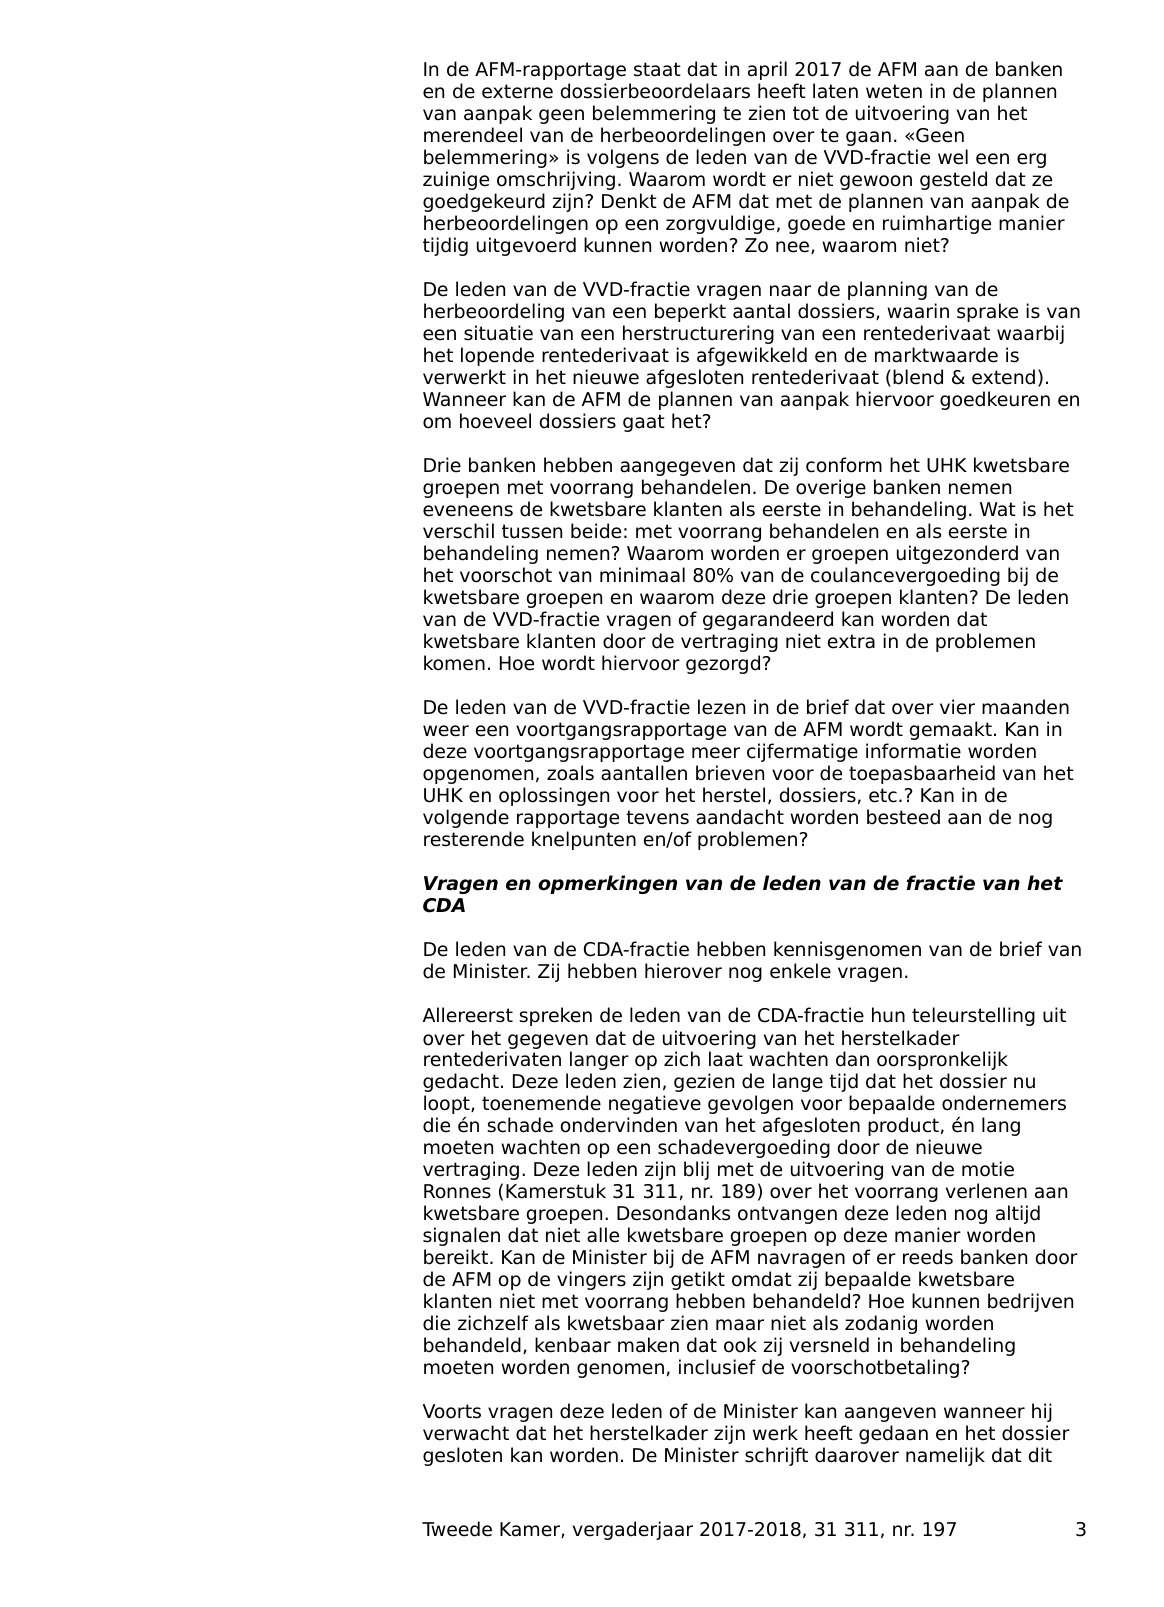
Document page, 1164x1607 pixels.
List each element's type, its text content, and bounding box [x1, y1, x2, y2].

text Drie banken hebben aangegeven dat zij conform het UHK kwetsbare groepen met voorrang behandelen. De overige banken nemen eveneens de kwetsbare klanten als eerste in behandeling. Wat is het verschil tussen beide: met voorrang behandelen en als eerste in behandeling nemen? Waarom worden er groepen uitgezonderd van het voorschot van minimaal 80% van de coulancevergoeding bij de kwetsbare groepen en waarom deze drie groepen klanten? De leden van de VVD-fractie vragen of gegarandeerd kan worden dat kwetsbare klanten door de vertraging niet extra in de problemen komen. Hoe wordt hiervoor gezorgd? [422, 455, 1087, 675]
text De leden van de CDA-fractie hebben kennisgenomen van de brief van de Minister. Zij hebben hierover nog enkele vragen. [422, 939, 1087, 983]
text Allereerst spreken de leden van de CDA-fractie hun teleurstelling uit over het gegeven dat de uitvoering van het herstelkader rentederivaten langer op zich laat wachten dan oorspronkelijk gedacht. Deze leden zien, gezien de lange tijd dat het dossier nu loopt, toenemende negatieve gevolgen voor bepaalde ondernemers die én schade ondervinden van het afgesloten product, én lang moeten wachten op een schadevergoeding door de nieuwe vertraging. Deze leden zijn blij met de uitvoering van de motie Ronnes (Kamerstuk 31 311, nr. 189) over het voorrang verlenen aan kwetsbare groepen. Desondanks ontvangen deze leden nog altijd signalen dat niet alle kwetsbare groepen op deze manier worden bereikt. Kan de Minister bij de AFM navragen of er reeds banken door de AFM op de vingers zijn getikt omdat zij bepaalde kwetsbare klanten niet met voorrang hebben behandeld? Hoe kunnen bedrijven die zichzelf als kwetsbaar zien maar niet als zodanig worden behandeld, kenbaar maken dat ook zij versneld in behandeling moeten worden genomen, inclusief de voorschotbetaling? [422, 1005, 1087, 1379]
text Voorts vragen deze leden of de Minister kan aangeven wanneer hij verwacht dat het herstelkader zijn werk heeft gedaan en het dossier gesloten kan worden. De Minister schrijft daarover namelijk dat dit [422, 1401, 1087, 1467]
text In de AFM-rapportage staat dat in april 2017 de AFM aan de banken en de externe dossierbeoordelaars heeft laten weten in de plannen van aanpak geen belemmering te zien tot de uitvoering van het merendeel van de herbeoordelingen over te gaan. «Geen belemmering» is volgens de leden van de VVD-fractie wel een erg zuinige omschrijving. Waarom wordt er niet gewoon gesteld dat ze goedgekeurd zijn? Denkt de AFM dat met de plannen van aanpak de herbeoordelingen op een zorgvuldige, goede en ruimhartige manier tijdig uitgevoerd kunnen worden? Zo nee, waarom niet? [422, 59, 1087, 257]
text De leden van de VVD-fractie lezen in de brief dat over vier maanden weer een voortgangsrapportage van de AFM wordt gemaakt. Kan in deze voortgangsrapportage meer cijfermatige informatie worden opgenomen, zoals aantallen brieven voor de toepasbaarheid van het UHK en oplossingen voor het herstel, dossiers, etc.? Kan in de volgende rapportage tevens aandacht worden besteed aan de nog resterende knelpunten en/of problemen? [422, 697, 1087, 851]
subtitle Vragen en opmerkingen van de leden van de fractie van het CDA [422, 873, 1087, 917]
text De leden van de VVD-fractie vragen naar de planning van de herbeoordeling van een beperkt aantal dossiers, waarin sprake is van een situatie van een herstructurering van een rentederivaat waarbij het lopende rentederivaat is afgewikkeld en de marktwaarde is verwerkt in het nieuwe afgesloten rentederivaat (blend & extend). Wanneer kan de AFM de plannen van aanpak hiervoor goedkeuren en om hoeveel dossiers gaat het? [422, 279, 1087, 433]
